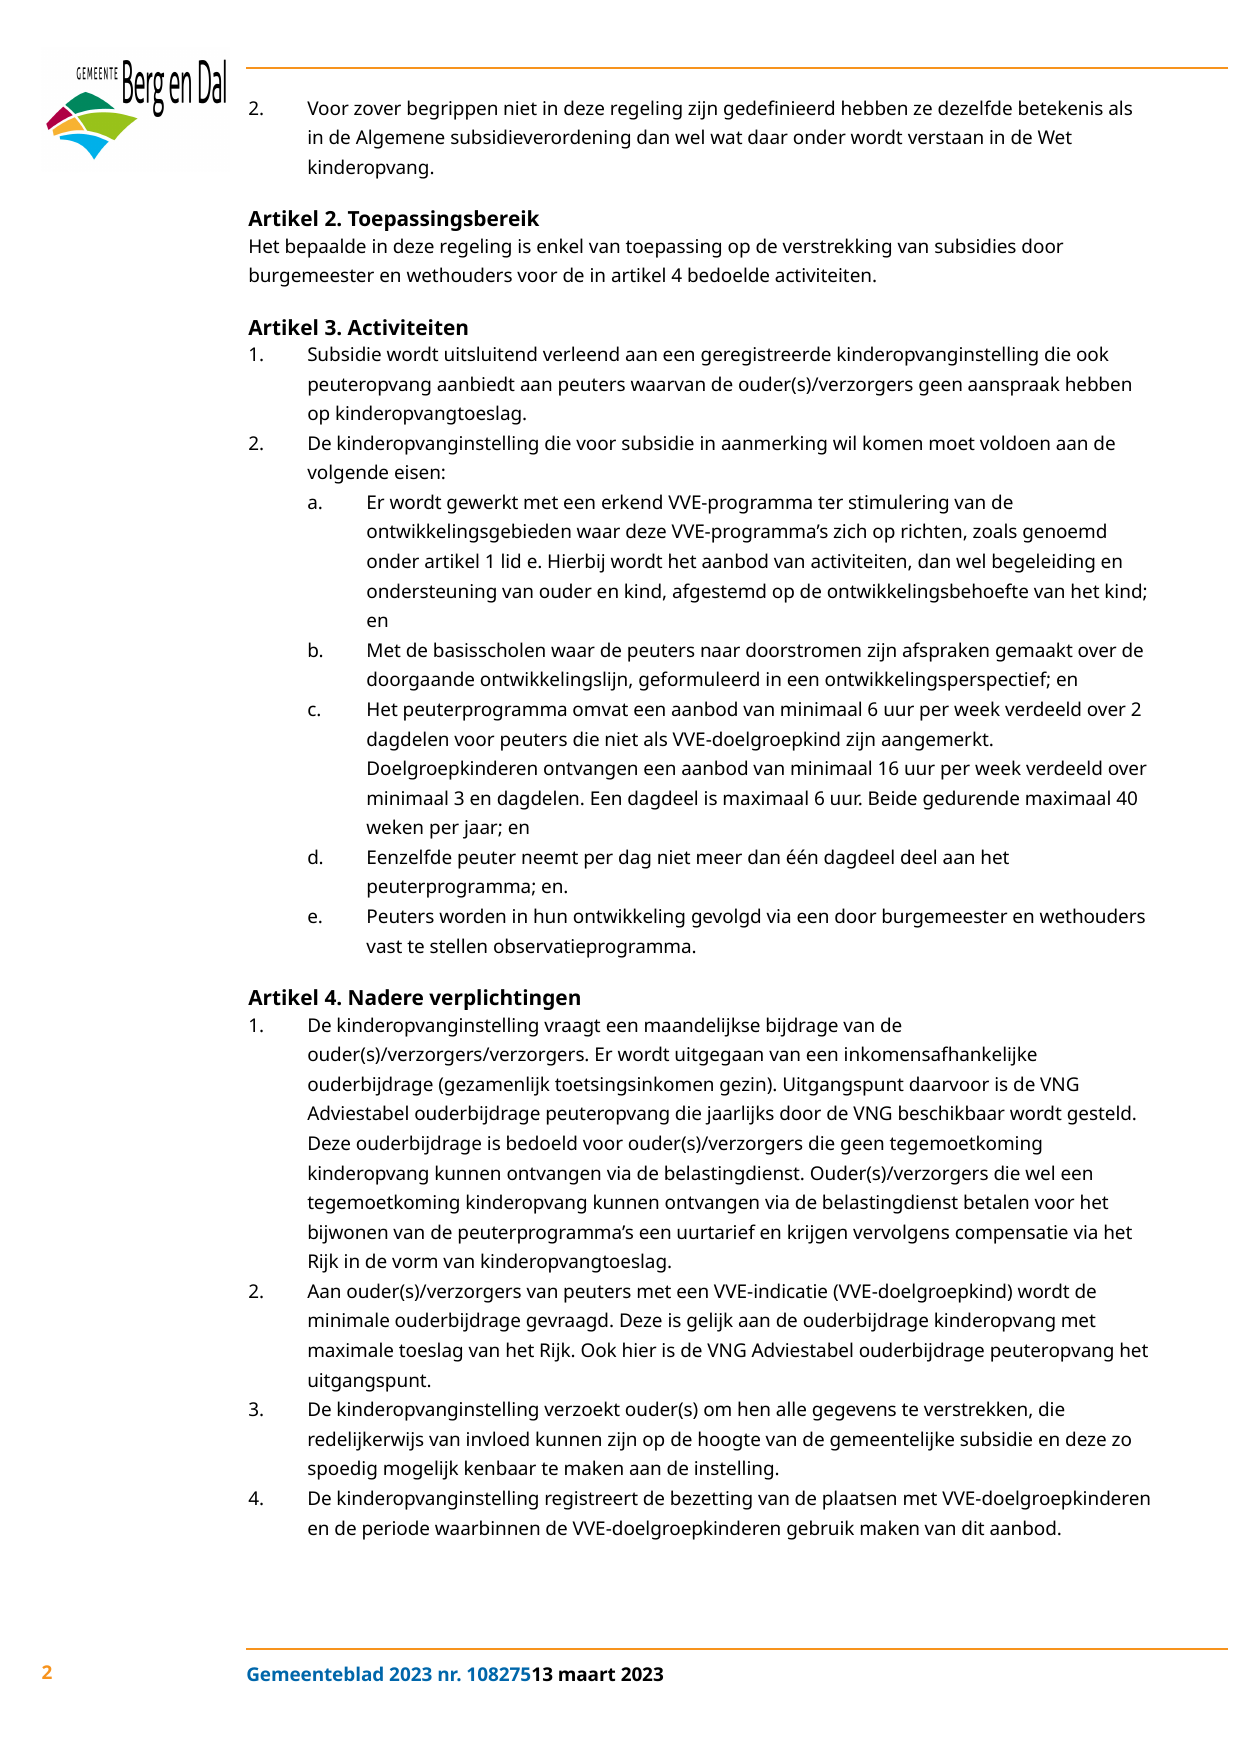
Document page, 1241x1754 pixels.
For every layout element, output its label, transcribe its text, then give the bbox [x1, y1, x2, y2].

picture [41, 47, 231, 172]
list Er wordt gewerkt met een erkend VVE-programma ter stimulering van de ontwikkelingsgebieden waar deze VVE-programma’s zich op richten, zoals genoemd onder artikel 1 lid e. Hierbij wordt het aanbod van activiteiten, dan wel begeleiding en ondersteuning van ouder en kind, afgestemd op de ontwikkelingsbehoefte van het kind; en [307, 489, 1152, 633]
list Het peuterprogramma omvat een aanbod van minimaal 6 uur per week verdeeld over 2 dagdelen voor peuters die niet als VVE-doelgroepkind zijn aangemerkt. Doelgroepkinderen ontvangen een aanbod van minimaal 16 uur per week verdeeld over minimaal 3 en dagdelen. Een dagdeel is maximaal 6 uur. Beide gedurende maximaal 40 weken per jaar; en [307, 696, 1152, 840]
list Met de basisscholen waar de peuters naar doorstromen zijn afspraken gemaakt over de doorgaande ontwikkelingslijn, geformuleerd in een ontwikkelingsperspectief; en [307, 637, 1152, 692]
text Het bepaalde in deze regeling is enkel van toepassing op de verstrekking van subsidies door burgemeester en wethouders voor de in artikel 4 bedoelde activiteiten. [248, 233, 1152, 288]
list Aan ouder(s)/verzorgers van peuters met een VVE-indicatie (VVE-doelgroepkind) wordt de minimale ouderbijdrage gevraagd. Deze is gelijk aan de ouderbijdrage kinderopvang met maximale toeslag van het Rijk. Ook hier is de VNG Adviestabel ouderbijdrage peuteropvang het uitgangspunt. [248, 1278, 1152, 1392]
list Peuters worden in hun ontwikkeling gevolgd via een door burgemeester en wethouders vast te stellen observatieprogramma. [307, 903, 1152, 959]
list Subsidie wordt uitsluitend verleend aan een geregistreerde kinderopvanginstelling die ook peuteropvang aanbiedt aan peuters waarvan de ouder(s)/verzorgers geen aanspraak hebben op kinderopvangtoeslag. [248, 341, 1152, 426]
list De kinderopvanginstelling vraagt een maandelijkse bijdrage van de ouder(s)/verzorgers/verzorgers. Er wordt uitgegaan van een inkomensafhankelijke ouderbijdrage (gezamenlijk toetsingsinkomen gezin). Uitgangspunt daarvoor is de VNG Adviestabel ouderbijdrage peuteropvang die jaarlijks door de VNG beschikbaar wordt gesteld. Deze ouderbijdrage is bedoeld voor ouder(s)/verzorgers die geen tegemoetkoming kinderopvang kunnen ontvangen via de belastingdienst. Ouder(s)/verzorgers die wel een tegemoetkoming kinderopvang kunnen ontvangen via de belastingdienst betalen voor het bijwonen van de peuterprogramma’s een uurtarief en krijgen vervolgens compensatie via het Rijk in de vorm van kinderopvangtoeslag. [248, 1012, 1152, 1274]
list De kinderopvanginstelling verzoekt ouder(s) om hen alle gegevens te verstrekken, die redelijkerwijs van invloed kunnen zijn op de hoogte van de gemeentelijke subsidie en deze zo spoedig mogelijk kenbaar te maken aan de instelling. [248, 1396, 1152, 1481]
text Artikel 4. Nadere verplichtingen [248, 983, 1152, 1012]
text Artikel 2. Toepassingsbereik [248, 204, 1152, 233]
list Voor zover begrippen niet in deze regeling zijn gedefinieerd hebben ze dezelfde betekenis als in de Algemene subsidieverordening dan wel wat daar onder wordt verstaan in de Wet kinderopvang. [248, 95, 1152, 180]
list Eenzelfde peuter neemt per dag niet meer dan één dagdeel deel aan het peuterprogramma; en. [307, 844, 1152, 899]
list De kinderopvanginstelling registreert de bezetting van de plaatsen met VVE-doelgroepkinderen en de periode waarbinnen de VVE-doelgroepkinderen gebruik maken van dit aanbod. [248, 1485, 1152, 1540]
text Artikel 3. Activiteiten [248, 313, 1152, 341]
list De kinderopvanginstelling die voor subsidie in aanmerking wil komen moet voldoen aan de volgende eisen: [248, 430, 1152, 485]
